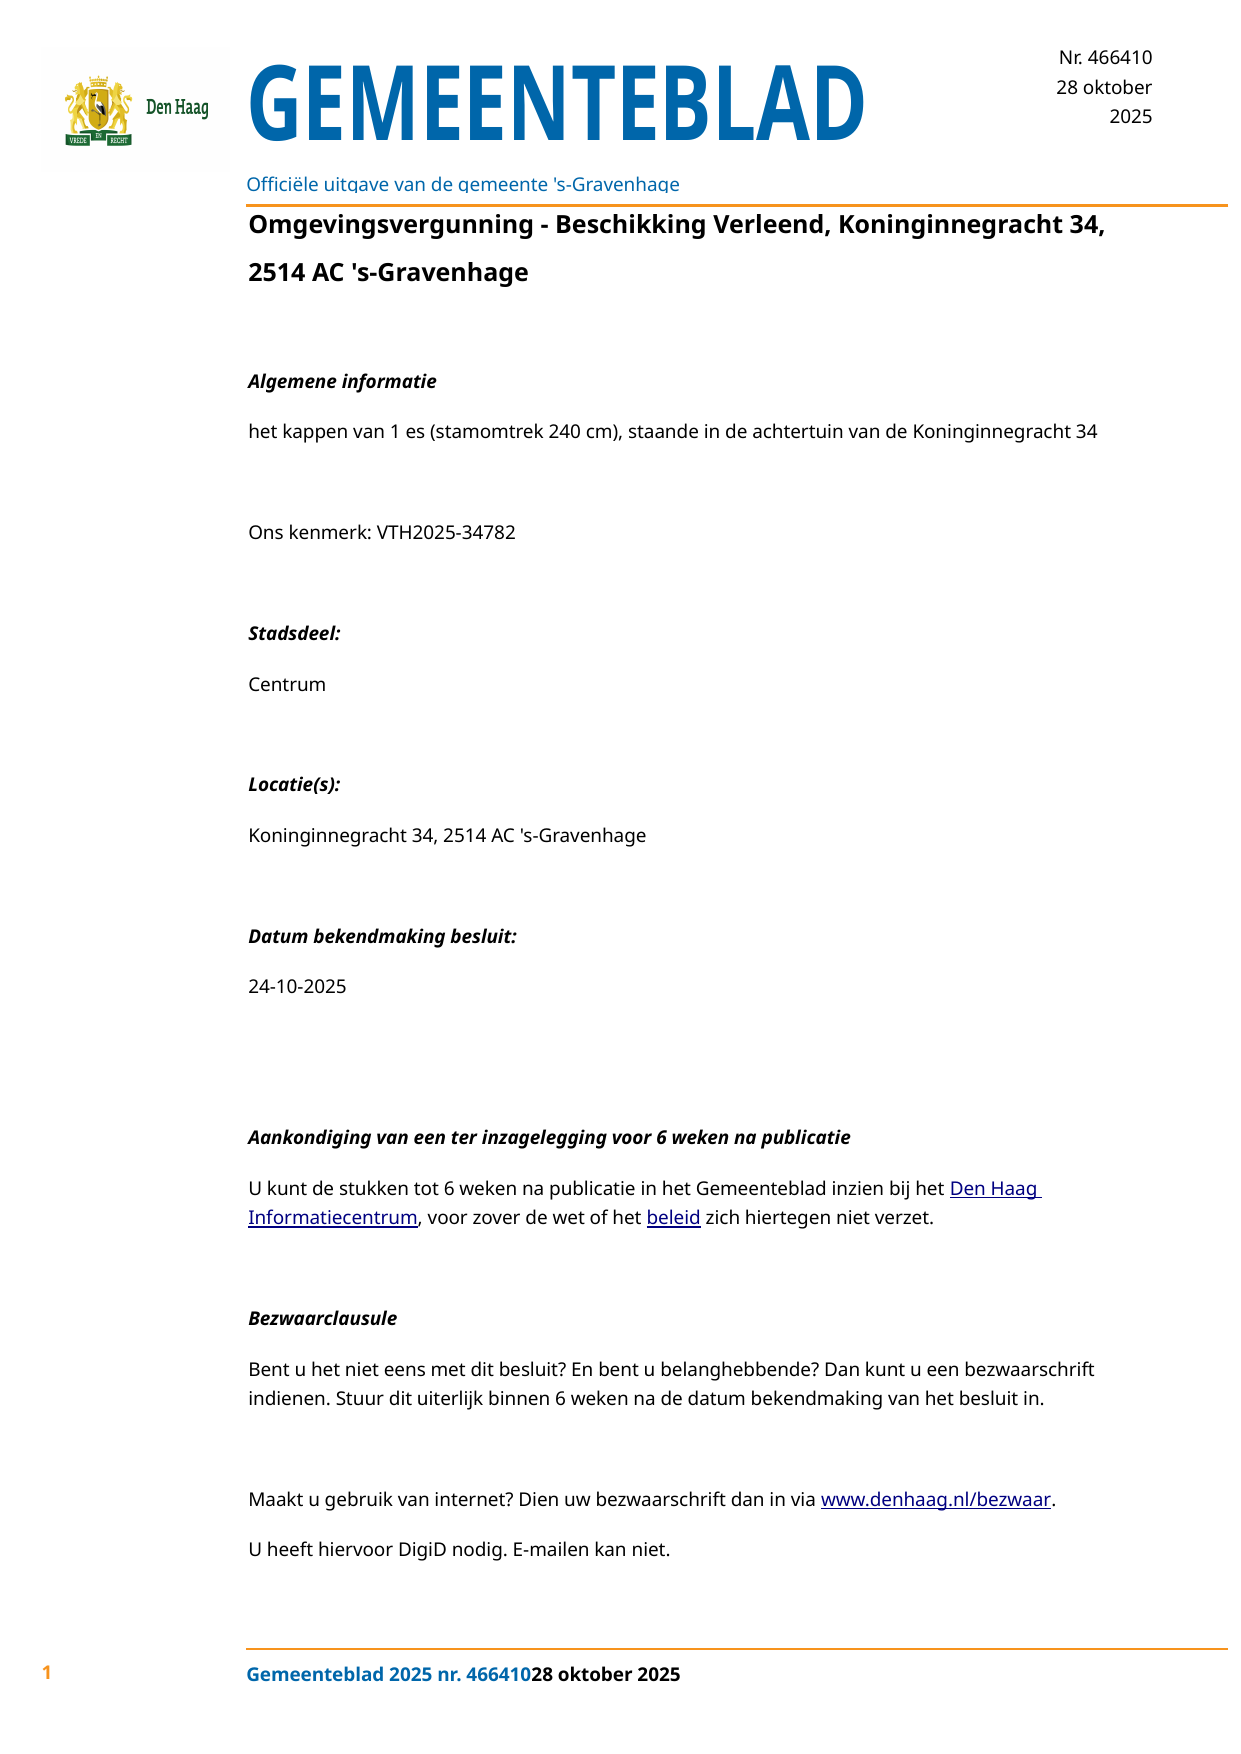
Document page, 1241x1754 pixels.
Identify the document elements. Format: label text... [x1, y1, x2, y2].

text Bezwaarclausule [248, 1305, 1152, 1331]
text Ons kenmerk: VTH2025-34782 [248, 519, 1152, 545]
text Algemene informatie [248, 368, 1152, 394]
text Omgevingsvergunning - Beschikking Verleend, Koninginnegracht 34, 2514 AC 's-Gravenhage [248, 207, 1152, 288]
text U kunt de stukken tot 6 weken na publicatie in het Gemeenteblad inzien bij het Den Haag Informatiecentrum, voor zover de wet of het beleid zich hiertegen niet verzet. [248, 1175, 1152, 1230]
text Maakt u gebruik van internet? Dien uw bezwaarschrift dan in via www.denhaag.nl/bezwaar. [248, 1486, 1152, 1512]
text Datum bekendmaking besluit: [248, 923, 1152, 949]
text het kappen van 1 es (stamomtrek 240 cm), staande in de achtertuin van de Koninginnegracht 34 [248, 419, 1152, 444]
text Stadsdeel: [248, 620, 1152, 646]
text U heeft hiervoor DigiD nodig. E-mailen kan niet. [248, 1537, 1152, 1562]
text Bent u het niet eens met dit besluit? En bent u belanghebbende? Dan kunt u een bezwaarschrift indienen. Stuur dit uiterlijk binnen 6 weken na de datum bekendmaking van het besluit in. [248, 1356, 1152, 1411]
picture [41, 47, 231, 172]
text Locatie(s): [248, 772, 1152, 797]
text Aankondiging van een ter inzagelegging voor 6 weken na publicatie [248, 1124, 1152, 1150]
text 24-10-2025 [248, 973, 1152, 999]
text Koninginnegracht 34, 2514 AC 's-Gravenhage [248, 822, 1152, 848]
text Centrum [248, 671, 1152, 697]
